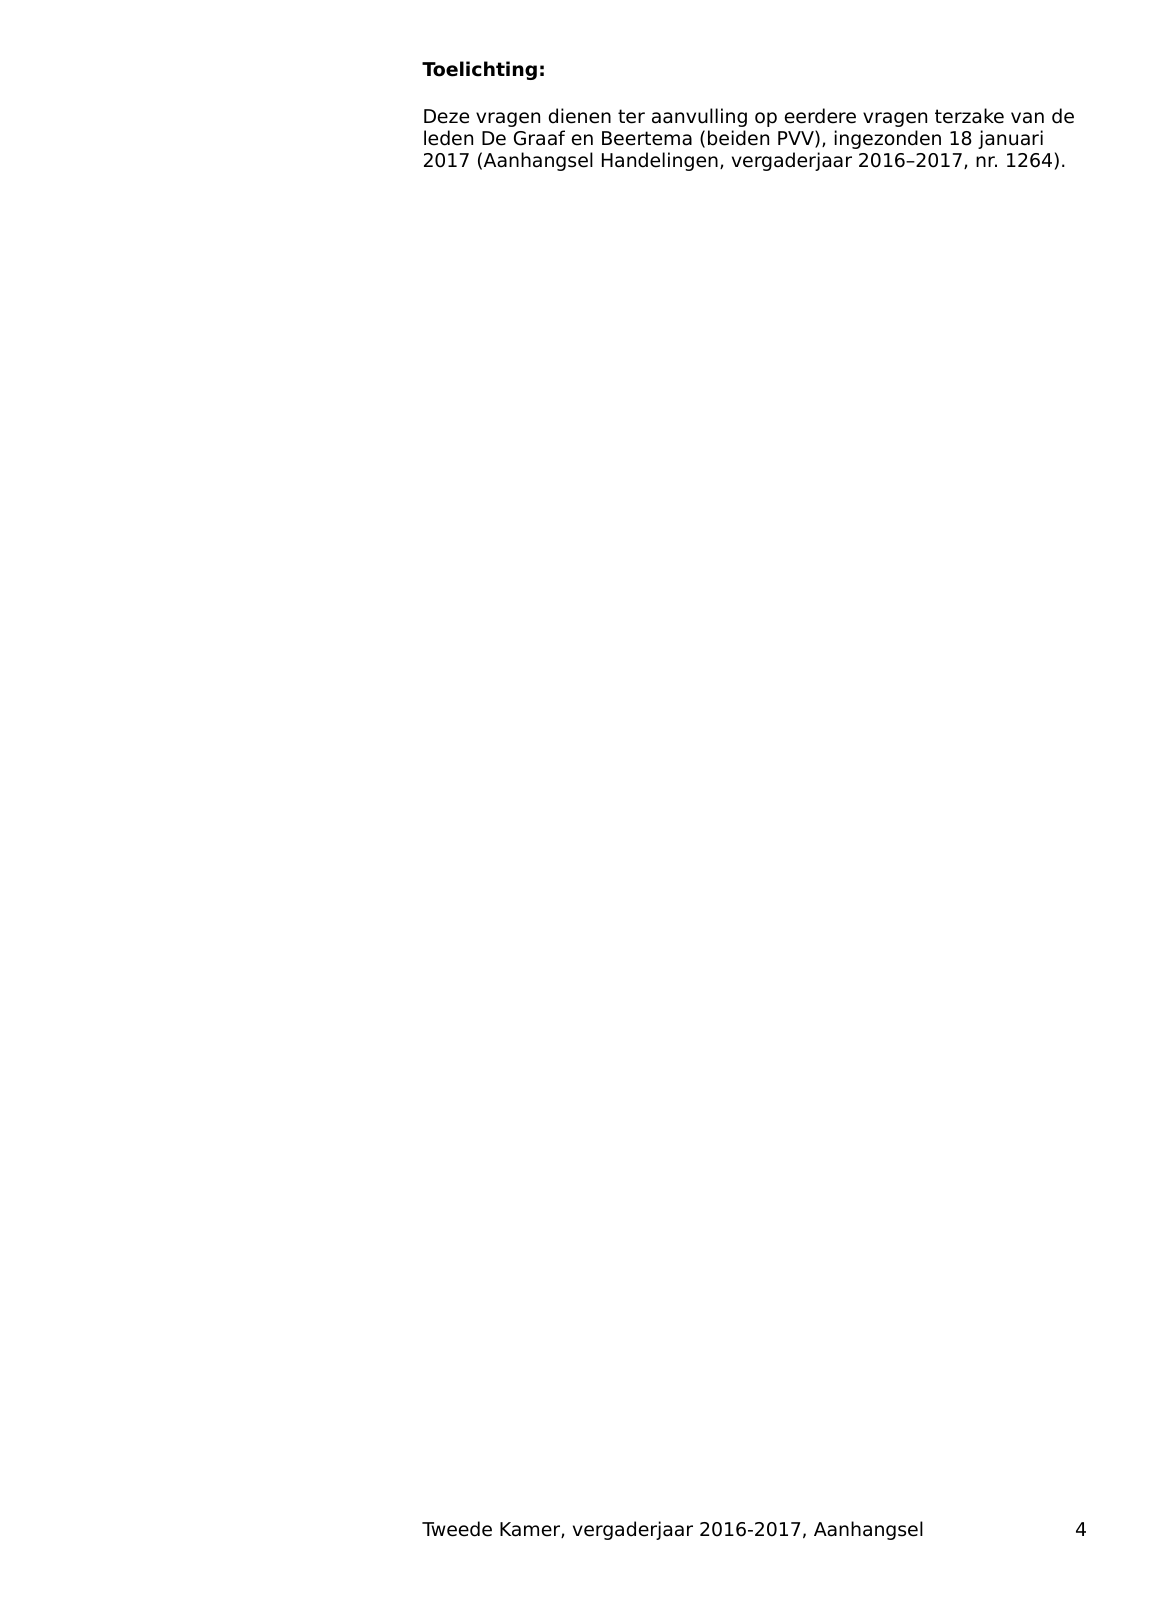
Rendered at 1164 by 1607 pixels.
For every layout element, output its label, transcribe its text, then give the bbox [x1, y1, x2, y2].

subtitle Toelichting: [422, 59, 1087, 81]
text Deze vragen dienen ter aanvulling op eerdere vragen terzake van de leden De Graaf en Beertema (beiden PVV), ingezonden 18 januari 2017 (Aanhangsel Handelingen, vergaderjaar 2016–2017, nr. 1264). [422, 106, 1087, 172]
